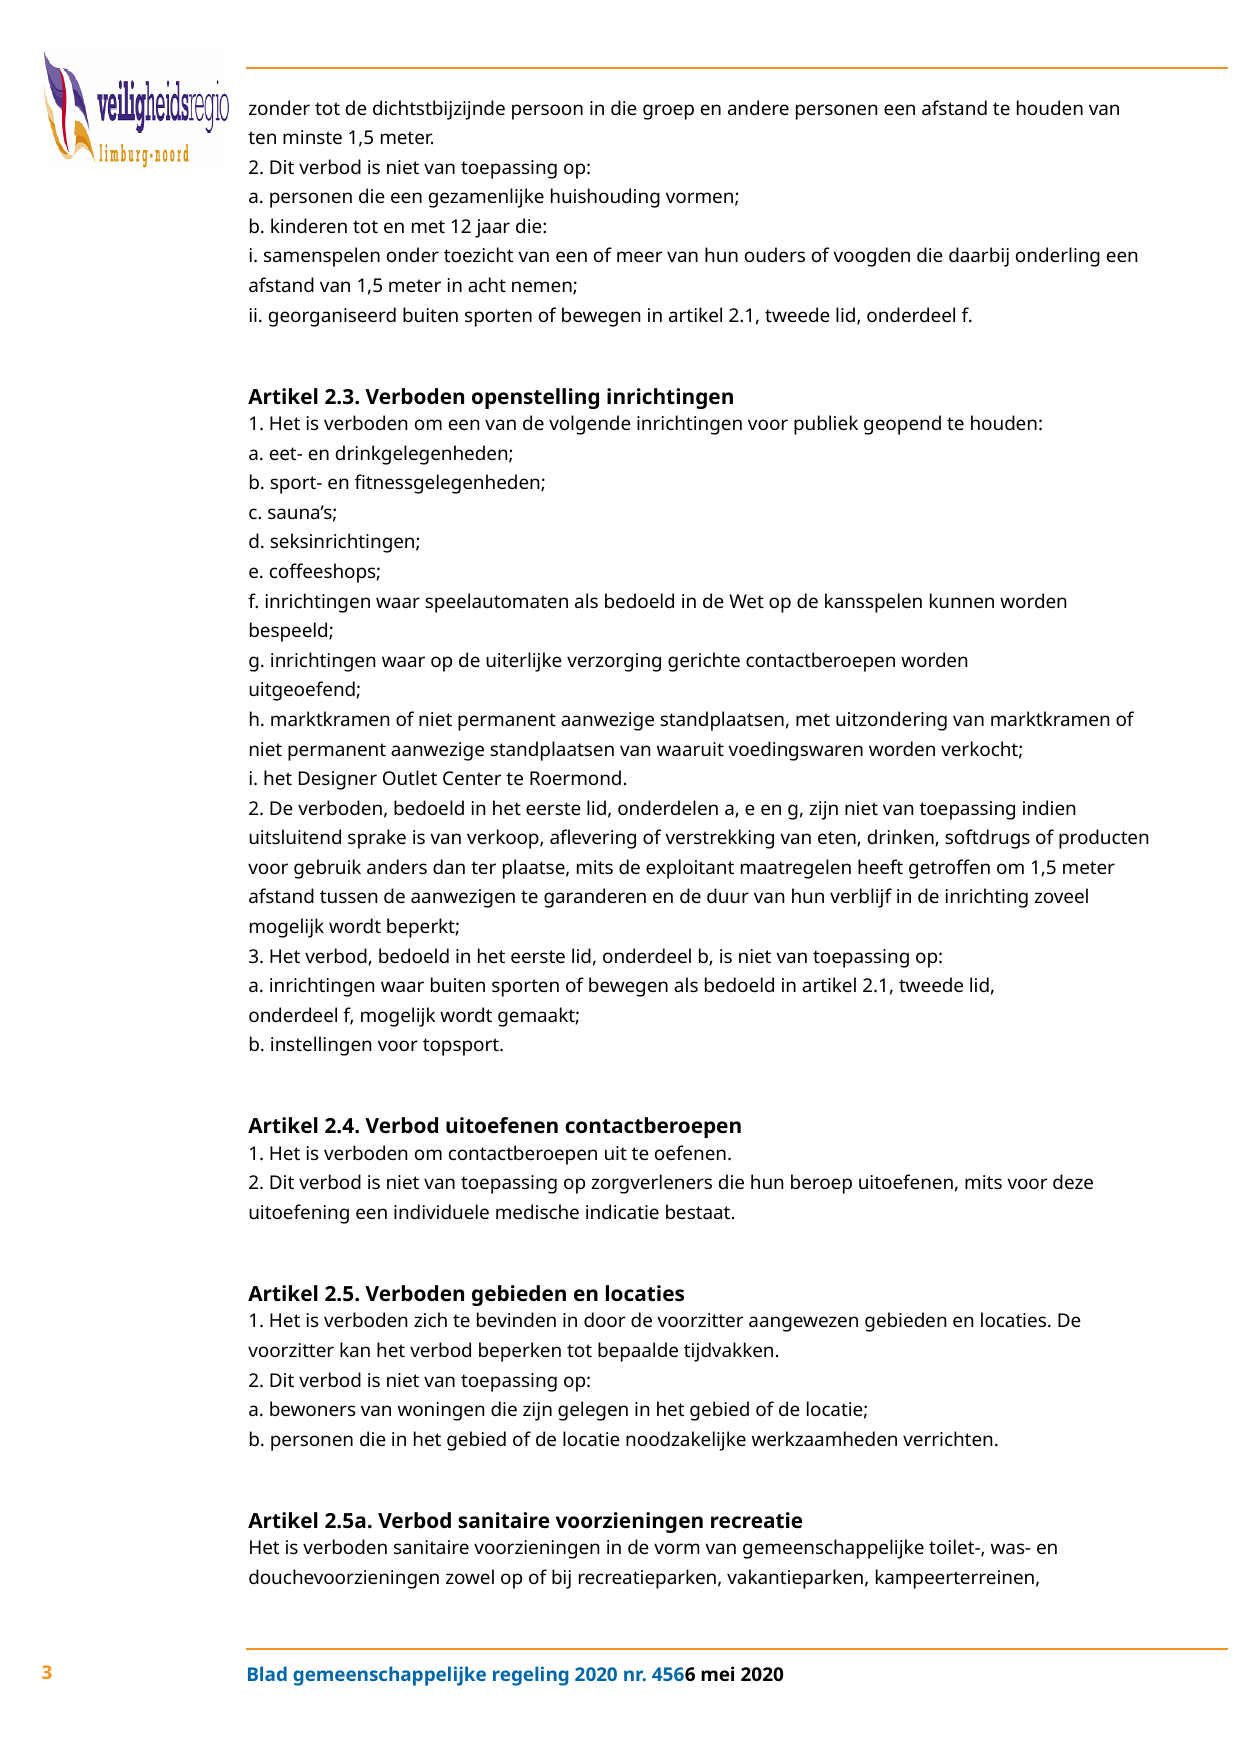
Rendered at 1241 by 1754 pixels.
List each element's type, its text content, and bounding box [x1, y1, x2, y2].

picture [41, 47, 231, 172]
text h. marktkramen of niet permanent aanwezige standplaatsen, met uitzondering van marktkramen of niet permanent aanwezige standplaatsen van waaruit voedingswaren worden verkocht; [248, 706, 1152, 761]
text Het is verboden sanitaire voorzieningen in de vorm van gemeenschappelijke toilet-, was- en [248, 1534, 1152, 1560]
text bespeeld; [248, 617, 1152, 643]
text 3. Het verbod, bedoeld in het eerste lid, onderdeel b, is niet van toepassing op: [248, 943, 1152, 968]
text f. inrichtingen waar speelautomaten als bedoeld in de Wet op de kansspelen kunnen worden [248, 588, 1152, 613]
text i. samenspelen onder toezicht van een of meer van hun ouders of voogden die daarbij onderling een afstand van 1,5 meter in acht nemen; [248, 243, 1152, 298]
text b. personen die in het gebied of de locatie noodzakelijke werkzaamheden verrichten. [248, 1426, 1152, 1452]
text 2. De verboden, bedoeld in het eerste lid, onderdelen a, e en g, zijn niet van toepassing indien uitsluitend sprake is van verkoop, aflevering of verstrekking van eten, drinken, softdrugs of producten voor gebruik anders dan ter plaatse, mits de exploitant maatregelen heeft getroffen om 1,5 meter afstand tussen de aanwezigen te garanderen en de duur van hun verblijf in de inrichting zoveel mogelijk wordt beperkt; [248, 795, 1152, 939]
text i. het Designer Outlet Center te Roermond. [248, 765, 1152, 791]
text a. personen die een gezamenlijke huishouding vormen; [248, 183, 1152, 209]
text Artikel 2.3. Verboden openstelling inrichtingen [248, 382, 1152, 410]
text Artikel 2.4. Verbod uitoefenen contactberoepen [248, 1112, 1152, 1140]
text c. sauna’s; [248, 499, 1152, 525]
text uitgeoefend; [248, 677, 1152, 702]
text 2. Dit verbod is niet van toepassing op zorgverleners die hun beroep uitoefenen, mits voor deze uitoefening een individuele medische indicatie bestaat. [248, 1169, 1152, 1225]
text 2. Dit verbod is niet van toepassing op: [248, 1367, 1152, 1392]
text e. coffeeshops; [248, 558, 1152, 584]
text g. inrichtingen waar op de uiterlijke verzorging gerichte contactberoepen worden [248, 647, 1152, 673]
text b. kinderen tot en met 12 jaar die: [248, 213, 1152, 239]
text d. seksinrichtingen; [248, 529, 1152, 554]
text b. sport- en fitnessgelegenheden; [248, 469, 1152, 495]
text ii. georganiseerd buiten sporten of bewegen in artikel 2.1, tweede lid, onderdeel f. [248, 302, 1152, 328]
text 1. Het is verboden om contactberoepen uit te oefenen. [248, 1140, 1152, 1166]
text zonder tot de dichtstbijzijnde persoon in die groep en andere personen een afstand te houden van ten minste 1,5 meter. [248, 95, 1152, 150]
text Artikel 2.5. Verboden gebieden en locaties [248, 1279, 1152, 1308]
text 1. Het is verboden om een van de volgende inrichtingen voor publiek geopend te houden: [248, 410, 1152, 436]
text a. bewoners van woningen die zijn gelegen in het gebied of de locatie; [248, 1396, 1152, 1422]
text douchevoorzieningen zowel op of bij recreatieparken, vakantieparken, kampeerterreinen, [248, 1564, 1152, 1590]
text onderdeel f, mogelijk wordt gemaakt; [248, 1002, 1152, 1028]
text a. eet- en drinkgelegenheden; [248, 440, 1152, 466]
text a. inrichtingen waar buiten sporten of bewegen als bedoeld in artikel 2.1, tweede lid, [248, 972, 1152, 998]
text b. instellingen voor topsport. [248, 1032, 1152, 1057]
text 2. Dit verbod is niet van toepassing op: [248, 154, 1152, 180]
text Artikel 2.5a. Verbod sanitaire voorzieningen recreatie [248, 1506, 1152, 1534]
text 1. Het is verboden zich te bevinden in door de voorzitter aangewezen gebieden en locaties. De voorzitter kan het verbod beperken tot bepaalde tijdvakken. [248, 1308, 1152, 1363]
